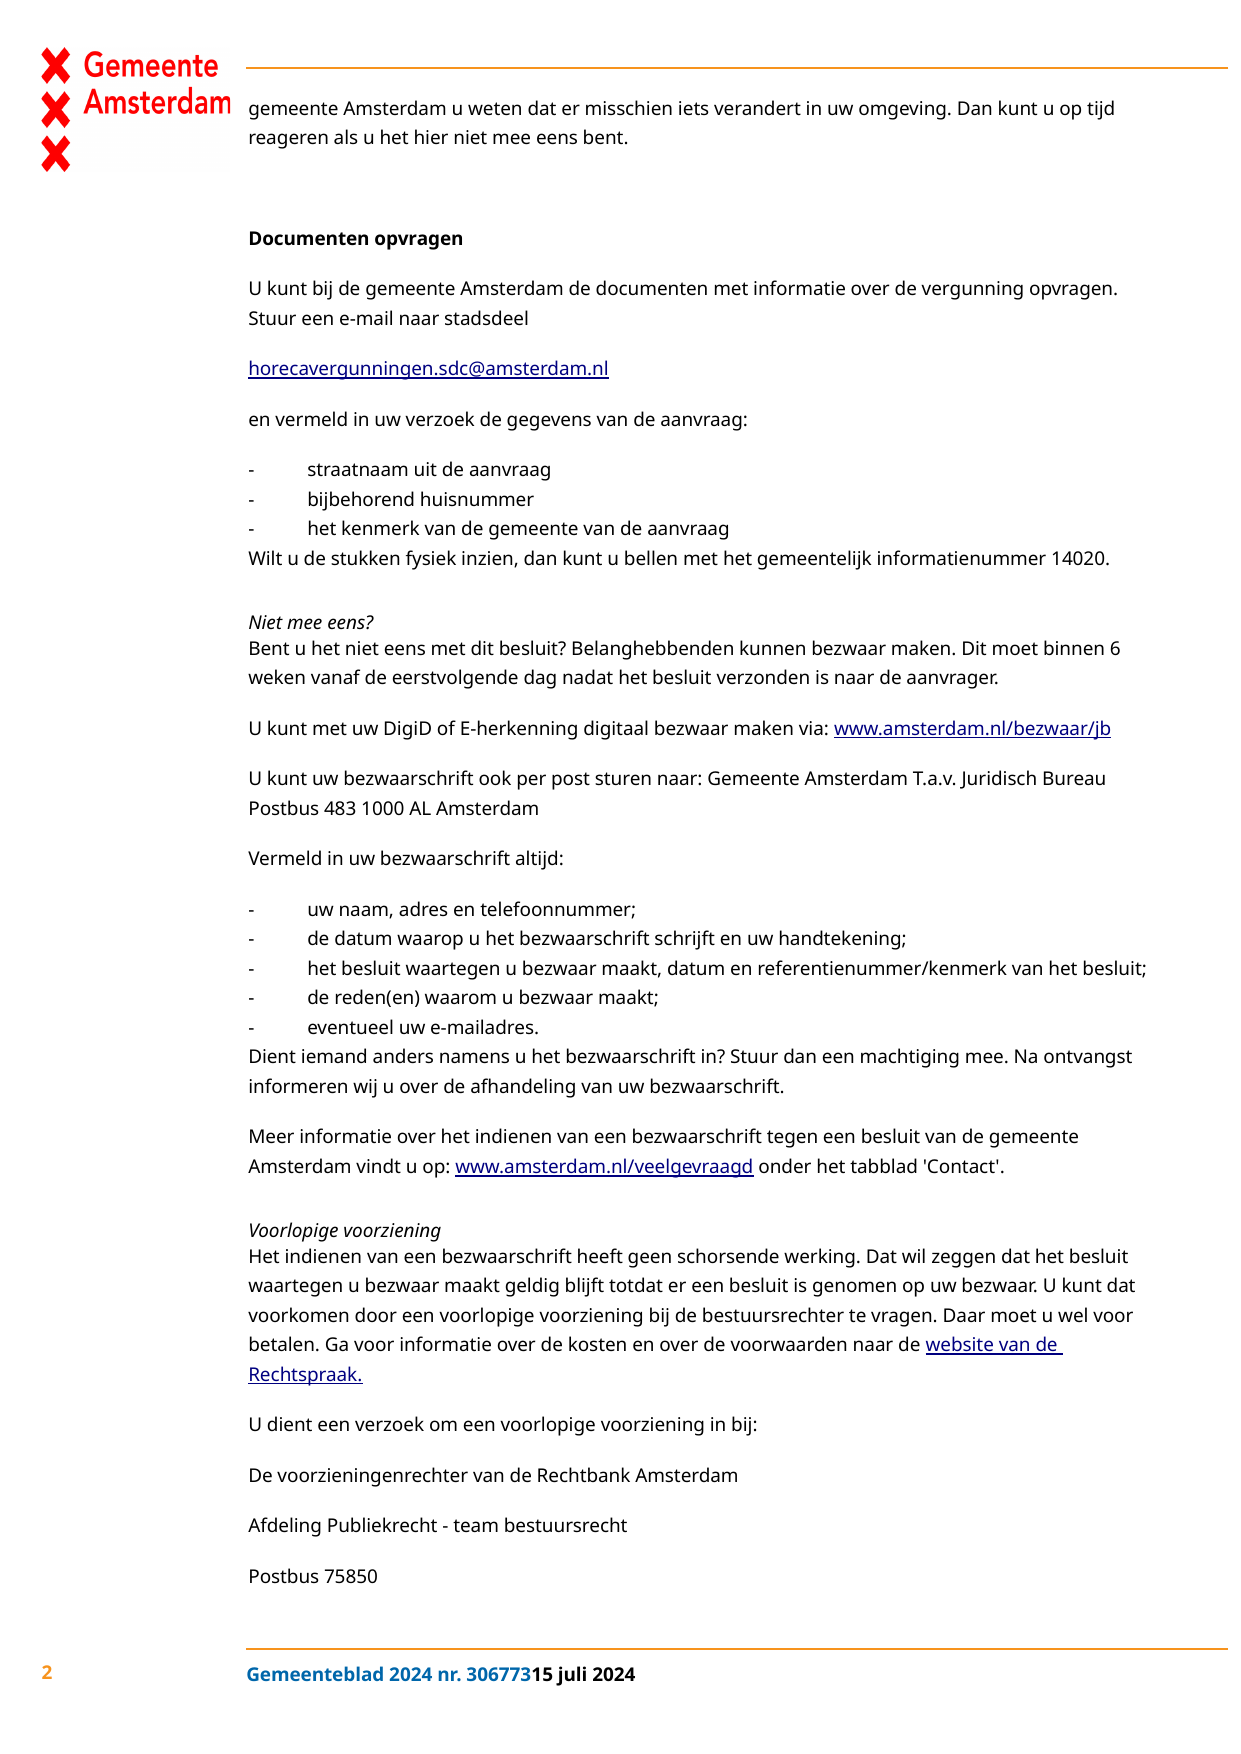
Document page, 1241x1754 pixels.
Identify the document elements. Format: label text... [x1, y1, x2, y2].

text U dient een verzoek om een voorlopige voorziening in bij: [248, 1412, 1152, 1437]
list het kenmerk van de gemeente van de aanvraag [248, 516, 1152, 541]
text U kunt met uw DigiD of E-herkenning digitaal bezwaar maken via: www.amsterdam.nl/bezwaar/jb [248, 715, 1152, 741]
list de reden(en) waarom u bezwaar maakt; [248, 984, 1152, 1010]
text U kunt bij de gemeente Amsterdam de documenten met informatie over de vergunning opvragen. Stuur een e-mail naar stadsdeel [248, 276, 1152, 331]
text Afdeling Publiekrecht - team bestuursrecht [248, 1512, 1152, 1538]
text Voorlopige voorziening [248, 1217, 1152, 1243]
text Het indienen van een bezwaarschrift heeft geen schorsende werking. Dat wil zeggen dat het besluit waartegen u bezwaar maakt geldig blijft totdat er een besluit is genomen op uw bezwaar. U kunt dat voorkomen door een voorlopige voorziening bij de bestuursrechter te vragen. Daar moet u wel voor betalen. Ga voor informatie over de kosten en over de voorwaarden naar de website van de Rechtspraak. [248, 1243, 1152, 1387]
list de datum waarop u het bezwaarschrift schrijft en uw handtekening; [248, 925, 1152, 951]
text Niet mee eens? [248, 609, 1152, 635]
text Dient iemand anders namens u het bezwaarschrift in? Stuur dan een machtiging mee. Na ontvangst informeren wij u over de afhandeling van uw bezwaarschrift. [248, 1044, 1152, 1099]
text Meer informatie over het indienen van een bezwaarschrift tegen een besluit van de gemeente Amsterdam vindt u op: www.amsterdam.nl/veelgevraagd onder het tabblad 'Contact'. [248, 1124, 1152, 1179]
text gemeente Amsterdam u weten dat er misschien iets verandert in uw omgeving. Dan kunt u op tijd reageren als u het hier niet mee eens bent. [248, 95, 1152, 150]
list eventueel uw e-mailadres. [248, 1014, 1152, 1040]
text Wilt u de stukken fysiek inzien, dan kunt u bellen met het gemeentelijk informatienummer 14020. [248, 545, 1152, 571]
list uw naam, adres en telefoonnummer; [248, 896, 1152, 921]
list straatnaam uit de aanvraag [248, 456, 1152, 482]
text De voorzieningenrechter van de Rechtbank Amsterdam [248, 1462, 1152, 1488]
text Bent u het niet eens met dit besluit? Belanghebbenden kunnen bezwaar maken. Dit moet binnen 6 weken vanaf de eerstvolgende dag nadat het besluit verzonden is naar de aanvrager. [248, 635, 1152, 690]
text Vermeld in uw bezwaarschrift altijd: [248, 845, 1152, 871]
text Postbus 75850 [248, 1563, 1152, 1589]
list het besluit waartegen u bezwaar maakt, datum en referentienummer/kenmerk van het besluit; [248, 955, 1152, 981]
list bijbehorend huisnummer [248, 486, 1152, 512]
text en vermeld in uw verzoek de gegevens van de aanvraag: [248, 406, 1152, 432]
text Documenten opvragen [248, 225, 1152, 251]
text U kunt uw bezwaarschrift ook per post sturen naar: Gemeente Amsterdam T.a.v. Juridisch Bureau Postbus 483 1000 AL Amsterdam [248, 765, 1152, 821]
text horecavergunningen.sdc@amsterdam.nl [248, 356, 1152, 381]
picture [41, 47, 231, 172]
